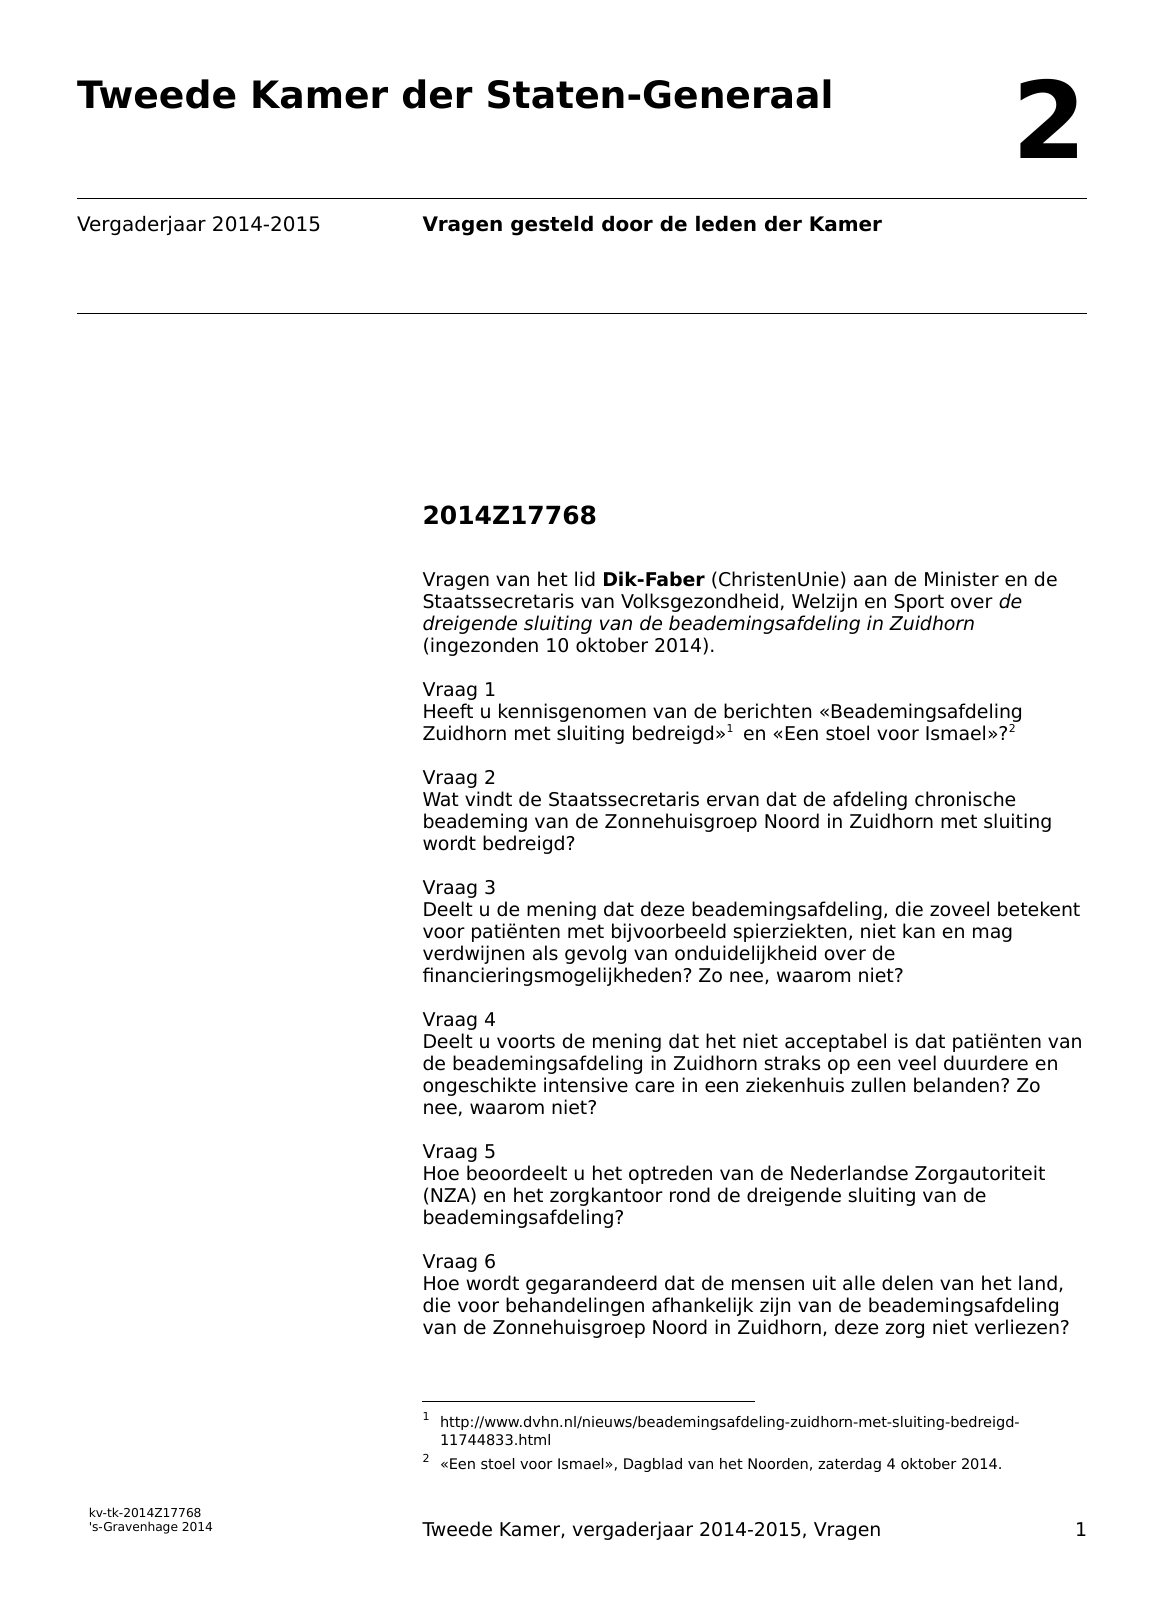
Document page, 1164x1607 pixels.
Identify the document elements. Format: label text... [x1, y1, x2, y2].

table_header 2 [886, 59, 1087, 198]
text Deelt u de mening dat deze beademingsafdeling, die zoveel betekent voor patiënten met bijvoorbeeld spierziekten, niet kan en mag verdwijnen als gevolg van onduidelijkheid over de financieringsmogelijkheden? Zo nee, waarom niet? [422, 899, 1087, 987]
text «Een stoel voor Ismael», Dagblad van het Noorden, zaterdag 4 oktober 2014. [422, 1452, 1087, 1474]
text Vraag 1 [422, 679, 1087, 701]
text Vraag 3 [422, 877, 1087, 899]
text Hoe wordt gegarandeerd dat de mensen uit alle delen van het land, die voor behandelingen afhankelijk zijn van de beademingsafdeling van de Zonnehuisgroep Noord in Zuidhorn, deze zorg niet verliezen? [422, 1273, 1087, 1339]
text Wat vindt de Staatssecretaris ervan dat de afdeling chronische beademing van de Zonnehuisgroep Noord in Zuidhorn met sluiting wordt bedreigd? [422, 789, 1087, 855]
text Vraag 2 [422, 767, 1087, 789]
text Vragen van het lid Dik-Faber (ChristenUnie) aan de Minister en de Staatssecretaris van Volksgezondheid, Welzijn en Sport over de dreigende sluiting van de beademingsafdeling in Zuidhorn (ingezonden 10 oktober 2014). [422, 569, 1087, 657]
text Deelt u voorts de mening dat het niet acceptabel is dat patiënten van de beademingsafdeling in Zuidhorn straks op een veel duurdere en ongeschikte intensive care in een ziekenhuis zullen belanden? Zo nee, waarom niet? [422, 1031, 1087, 1119]
text Vraag 4 [422, 1009, 1087, 1031]
text http://www.dvhn.nl/nieuws/beademingsafdeling-zuidhorn-met-sluiting-bedreigd-11744833.html [422, 1410, 1087, 1449]
text Vraag 5 [422, 1141, 1087, 1163]
text Hoe beoordeelt u het optreden van de Nederlandse Zorgautoriteit (NZA) en het zorgkantoor rond de dreigende sluiting van de beademingsafdeling? [422, 1163, 1087, 1229]
text 's-Gravenhage 2014 [88, 1520, 323, 1534]
text kv-tk-2014Z17768 [88, 1506, 323, 1520]
table_cell Vragen gesteld door de leden der Kamer [422, 199, 1087, 313]
table_cell Vergaderjaar 2014-2015 [77, 199, 422, 313]
table_header Tweede Kamer der Staten-Generaal [77, 59, 886, 198]
text Vraag 6 [422, 1251, 1087, 1273]
text Heeft u kennisgenomen van de berichten «Beademingsafdeling Zuidhorn met sluiting bedreigd» en «Een stoel voor Ismael»? [422, 701, 1087, 745]
text 2014Z17768 [422, 501, 1087, 531]
